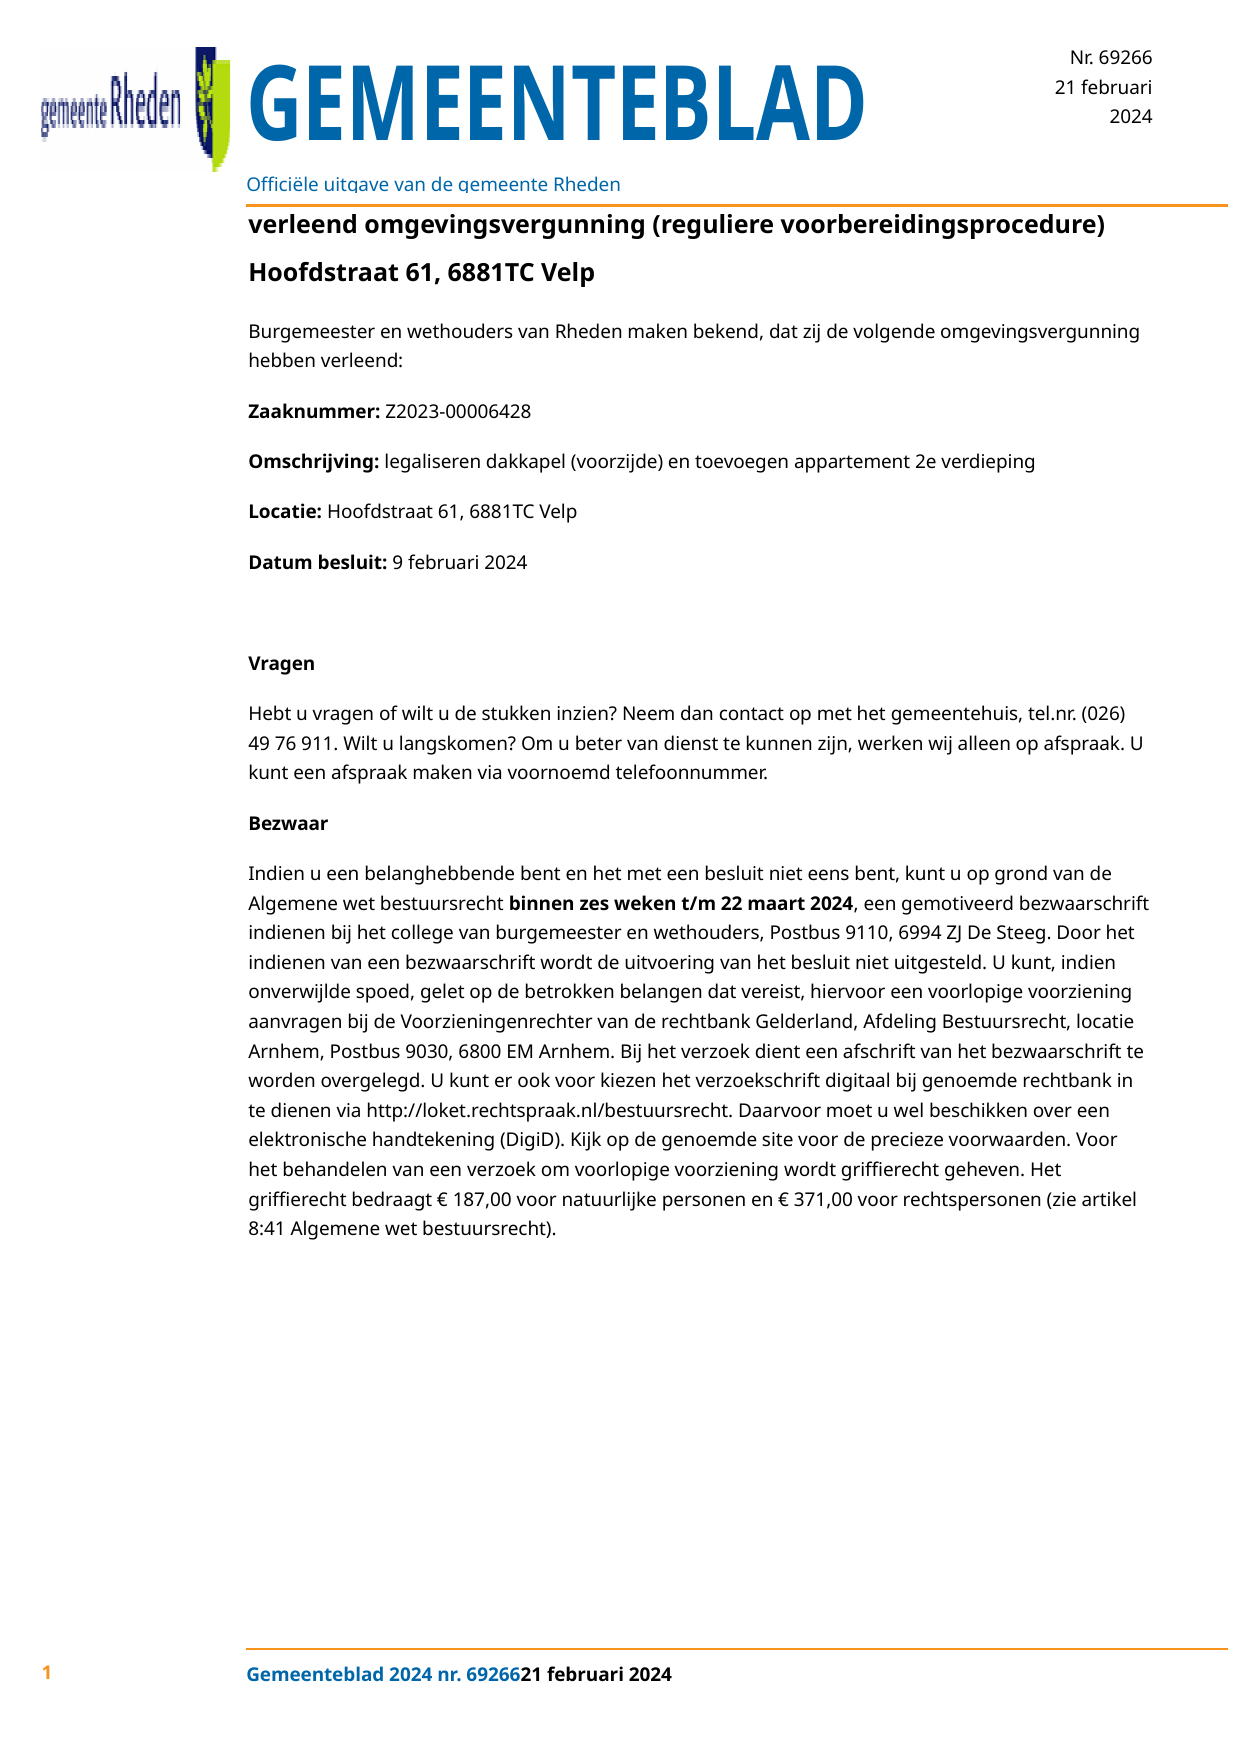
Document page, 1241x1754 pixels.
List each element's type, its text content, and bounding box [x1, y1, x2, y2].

text verleend omgevingsvergunning (reguliere voorbereidingsprocedure) Hoofdstraat 61, 6881TC Velp [248, 207, 1152, 288]
text Bezwaar [248, 810, 1152, 836]
text Datum besluit: 9 februari 2024 [248, 549, 1152, 575]
text Vragen [248, 650, 1152, 676]
text Burgemeester en wethouders van Rheden maken bekend, dat zij de volgende omgevingsvergunning hebben verleend: [248, 318, 1152, 373]
text Locatie: Hoofdstraat 61, 6881TC Velp [248, 499, 1152, 524]
text Indien u een belanghebbende bent en het met een besluit niet eens bent, kunt u op grond van de Algemene wet bestuursrecht binnen zes weken t/m 22 maart 2024, een gemotiveerd bezwaarschrift indienen bij het college van burgemeester en wethouders, Postbus 9110, 6994 ZJ De Steeg. Door het indienen van een bezwaarschrift wordt de uitvoering van het besluit niet uitgesteld. U kunt, indien onverwijlde spoed, gelet op de betrokken belangen dat vereist, hiervoor een voorlopige voorziening aanvragen bij de Voorzieningenrechter van de rechtbank Gelderland, Afdeling Bestuursrecht, locatie Arnhem, Postbus 9030, 6800 EM Arnhem. Bij het verzoek dient een afschrift van het bezwaarschrift te worden overgelegd. U kunt er ook voor kiezen het verzoekschrift digitaal bij genoemde rechtbank in te dienen via http://loket.rechtspraak.nl/bestuursrecht. Daarvoor moet u wel beschikken over een elektronische handtekening (DigiD). Kijk op de genoemde site voor de precieze voorwaarden. Voor het behandelen van een verzoek om voorlopige voorziening wordt griffierecht geheven. Het griffierecht bedraagt € 187,00 voor natuurlijke personen en € 371,00 voor rechtspersonen (zie artikel 8:41 Algemene wet bestuursrecht). [248, 860, 1152, 1241]
text Omschrijving: legaliseren dakkapel (voorzijde) en toevoegen appartement 2e verdieping [248, 448, 1152, 474]
picture [41, 47, 231, 172]
text Zaaknummer: Z2023-00006428 [248, 398, 1152, 424]
text Hebt u vragen of wilt u de stukken inzien? Neem dan contact op met het gemeentehuis, tel.nr. (026) 49 76 911. Wilt u langskomen? Om u beter van dienst te kunnen zijn, werken wij alleen op afspraak. U kunt een afspraak maken via voornoemd telefoonnummer. [248, 700, 1152, 785]
